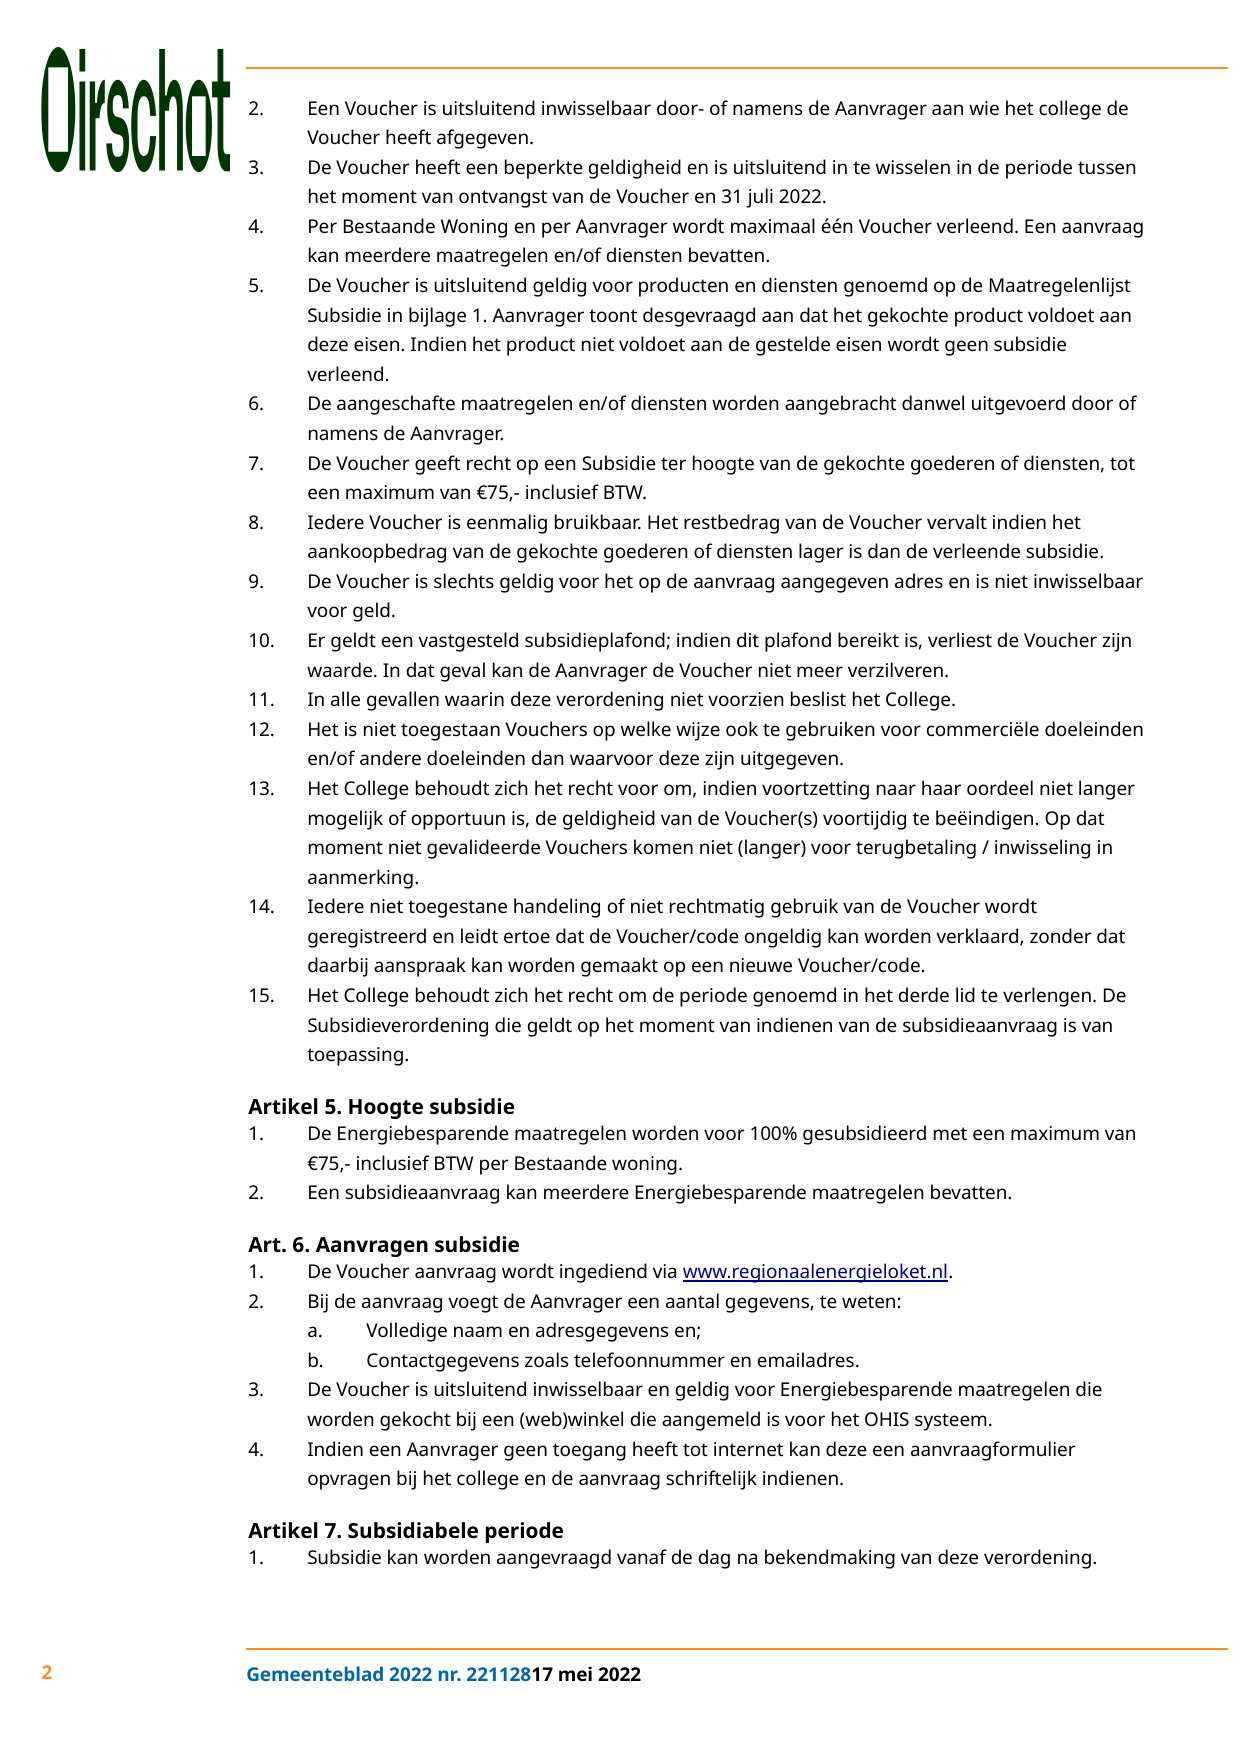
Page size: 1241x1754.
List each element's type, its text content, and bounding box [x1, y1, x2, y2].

text Artikel 7. Subsidiabele periode [248, 1516, 1152, 1544]
list De Energiebesparende maatregelen worden voor 100% gesubsidieerd met een maximum van €75,- inclusief BTW per Bestaande woning. [248, 1120, 1152, 1176]
list Subsidie kan worden aangevraagd vanaf de dag na bekendmaking van deze verordening. [248, 1544, 1152, 1570]
list Het is niet toegestaan Vouchers op welke wijze ook te gebruiken voor commerciële doeleinden en/of andere doeleinden dan waarvoor deze zijn uitgegeven. [248, 716, 1152, 771]
list Het College behoudt zich het recht voor om, indien voortzetting naar haar oordeel niet langer mogelijk of opportuun is, de geldigheid van de Voucher(s) voortijdig te beëindigen. Op dat moment niet gevalideerde Vouchers komen niet (langer) voor terugbetaling / inwisseling in aanmerking. [248, 775, 1152, 890]
list Bij de aanvraag voegt de Aanvrager een aantal gegevens, te weten: [248, 1288, 1152, 1314]
list De Voucher is uitsluitend geldig voor producten en diensten genoemd op de Maatregelenlijst Subsidie in bijlage 1. Aanvrager toont desgevraagd aan dat het gekochte product voldoet aan deze eisen. Indien het product niet voldoet aan de gestelde eisen wordt geen subsidie verleend. [248, 272, 1152, 387]
list De Voucher aanvraag wordt ingediend via www.regionaalenergieloket.nl. [248, 1258, 1152, 1284]
list De Voucher heeft een beperkte geldigheid en is uitsluitend in te wisselen in de periode tussen het moment van ontvangst van de Voucher en 31 juli 2022. [248, 154, 1152, 209]
text Artikel 5. Hoogte subsidie [248, 1092, 1152, 1120]
list Iedere Voucher is eenmalig bruikbaar. Het restbedrag van de Voucher vervalt indien het aankoopbedrag van de gekochte goederen of diensten lager is dan de verleende subsidie. [248, 509, 1152, 564]
list De aangeschafte maatregelen en/of diensten worden aangebracht danwel uitgevoerd door of namens de Aanvrager. [248, 391, 1152, 446]
list Indien een Aanvrager geen toegang heeft tot internet kan deze een aanvraagformulier opvragen bij het college en de aanvraag schriftelijk indienen. [248, 1436, 1152, 1491]
list In alle gevallen waarin deze verordening niet voorzien beslist het College. [248, 686, 1152, 712]
text Art. 6. Aanvragen subsidie [248, 1230, 1152, 1258]
picture [41, 47, 231, 172]
list Iedere niet toegestane handeling of niet rechtmatig gebruik van de Voucher wordt geregistreerd en leidt ertoe dat de Voucher/code ongeldig kan worden verklaard, zonder dat daarbij aanspraak kan worden gemaakt op een nieuwe Voucher/code. [248, 893, 1152, 978]
list Contactgegevens zoals telefoonnummer en emailadres. [307, 1347, 1152, 1373]
list Volledige naam en adresgegevens en; [307, 1317, 1152, 1343]
list De Voucher is slechts geldig voor het op de aanvraag aangegeven adres en is niet inwisselbaar voor geld. [248, 568, 1152, 623]
list De Voucher geeft recht op een Subsidie ter hoogte van de gekochte goederen of diensten, tot een maximum van €75,- inclusief BTW. [248, 450, 1152, 505]
list Een subsidieaanvraag kan meerdere Energiebesparende maatregelen bevatten. [248, 1179, 1152, 1205]
list Per Bestaande Woning en per Aanvrager wordt maximaal één Voucher verleend. Een aanvraag kan meerdere maatregelen en/of diensten bevatten. [248, 213, 1152, 268]
list Het College behoudt zich het recht om de periode genoemd in het derde lid te verlengen. De Subsidieverordening die geldt op het moment van indienen van de subsidieaanvraag is van toepassing. [248, 982, 1152, 1067]
list De Voucher is uitsluitend inwisselbaar en geldig voor Energiebesparende maatregelen die worden gekocht bij een (web)winkel die aangemeld is voor het OHIS systeem. [248, 1377, 1152, 1432]
list Een Voucher is uitsluitend inwisselbaar door- of namens de Aanvrager aan wie het college de Voucher heeft afgegeven. [248, 95, 1152, 150]
list Er geldt een vastgesteld subsidieplafond; indien dit plafond bereikt is, verliest de Voucher zijn waarde. In dat geval kan de Aanvrager de Voucher niet meer verzilveren. [248, 627, 1152, 683]
